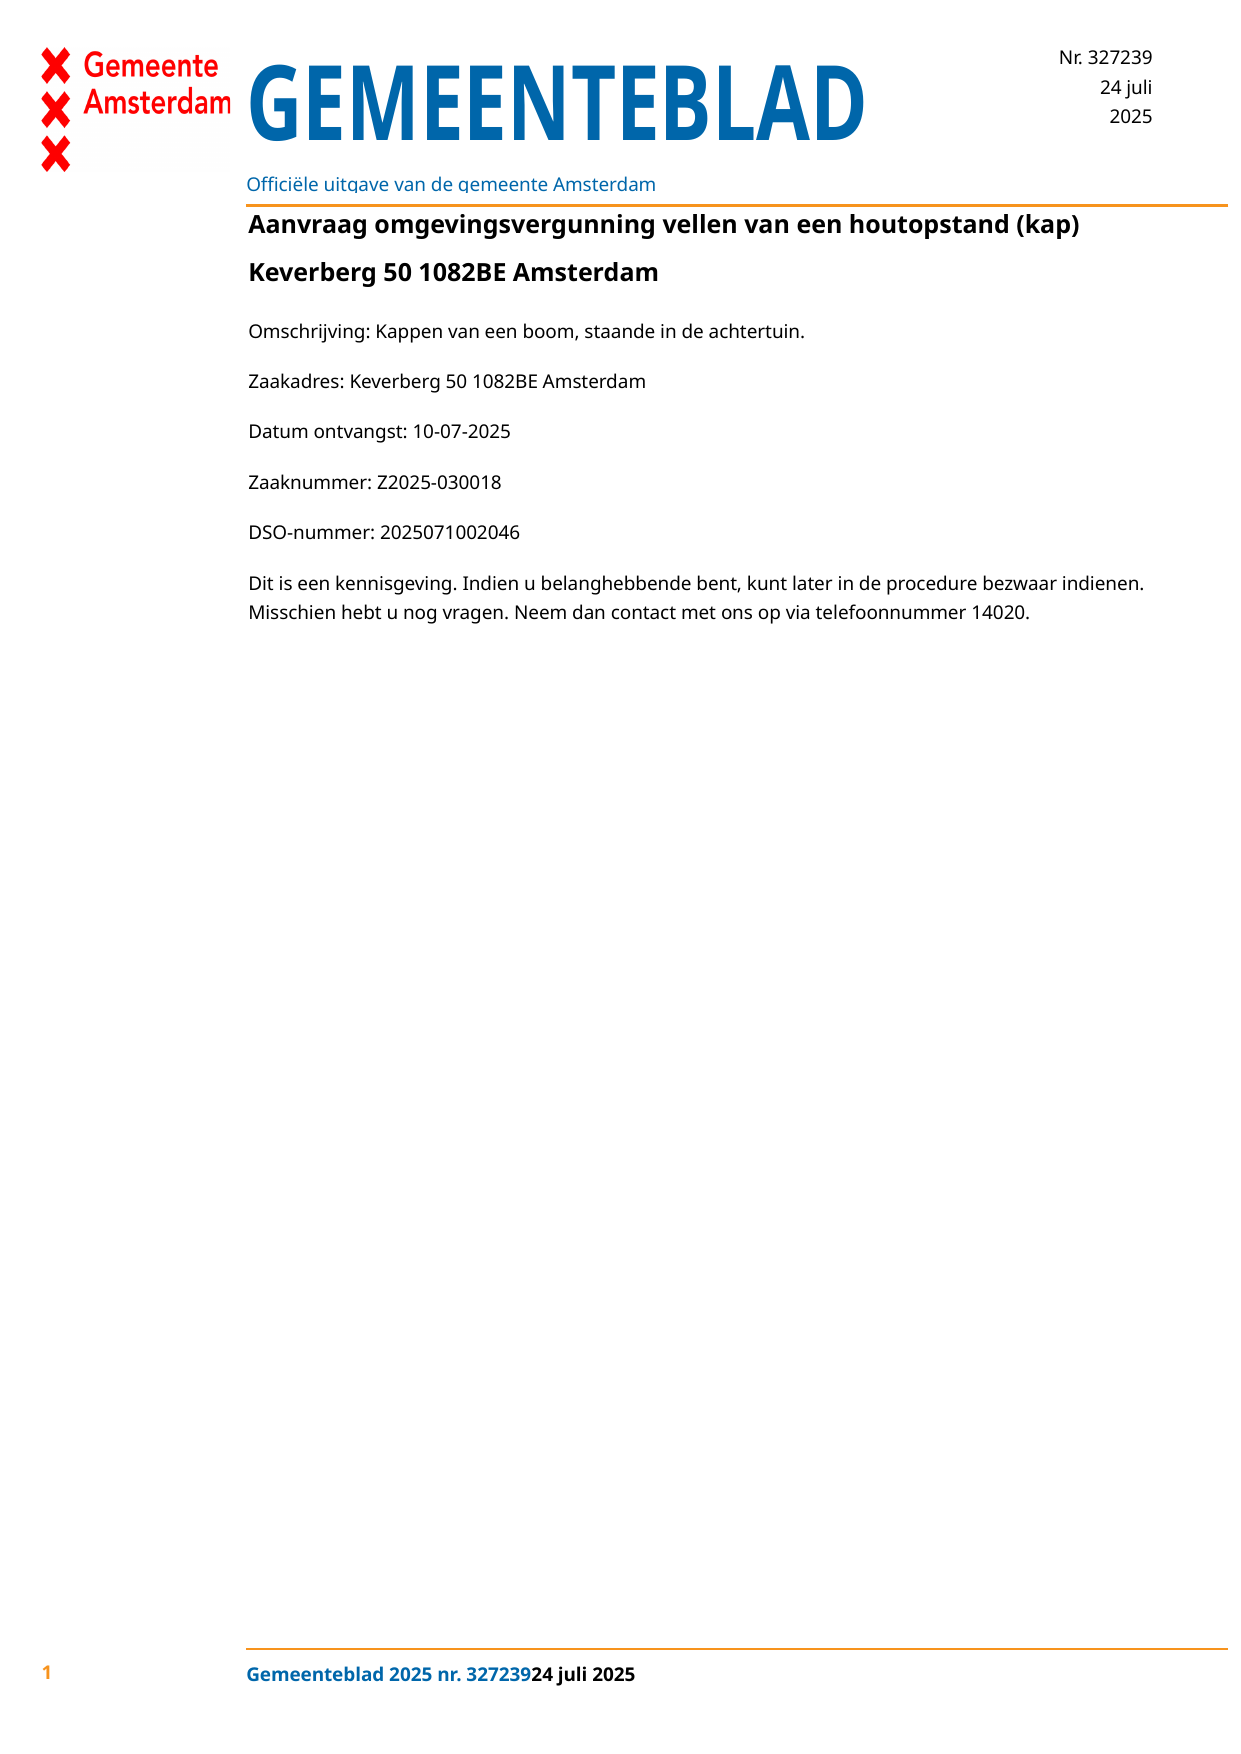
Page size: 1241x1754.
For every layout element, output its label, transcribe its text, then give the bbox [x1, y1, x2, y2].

text Zaaknummer: Z2025-030018 [248, 469, 1152, 495]
text DSO-nummer: 2025071002046 [248, 519, 1152, 545]
text Aanvraag omgevingsvergunning vellen van een houtopstand (kap) Keverberg 50 1082BE Amsterdam [248, 207, 1152, 288]
text Omschrijving: Kappen van een boom, staande in de achtertuin. [248, 318, 1152, 344]
text Datum ontvangst: 10-07-2025 [248, 419, 1152, 444]
text Dit is een kennisgeving. Indien u belanghebbende bent, kunt later in de procedure bezwaar indienen. Misschien hebt u nog vragen. Neem dan contact met ons op via telefoonnummer 14020. [248, 570, 1152, 625]
text Zaakadres: Keverberg 50 1082BE Amsterdam [248, 368, 1152, 394]
picture [41, 47, 231, 172]
